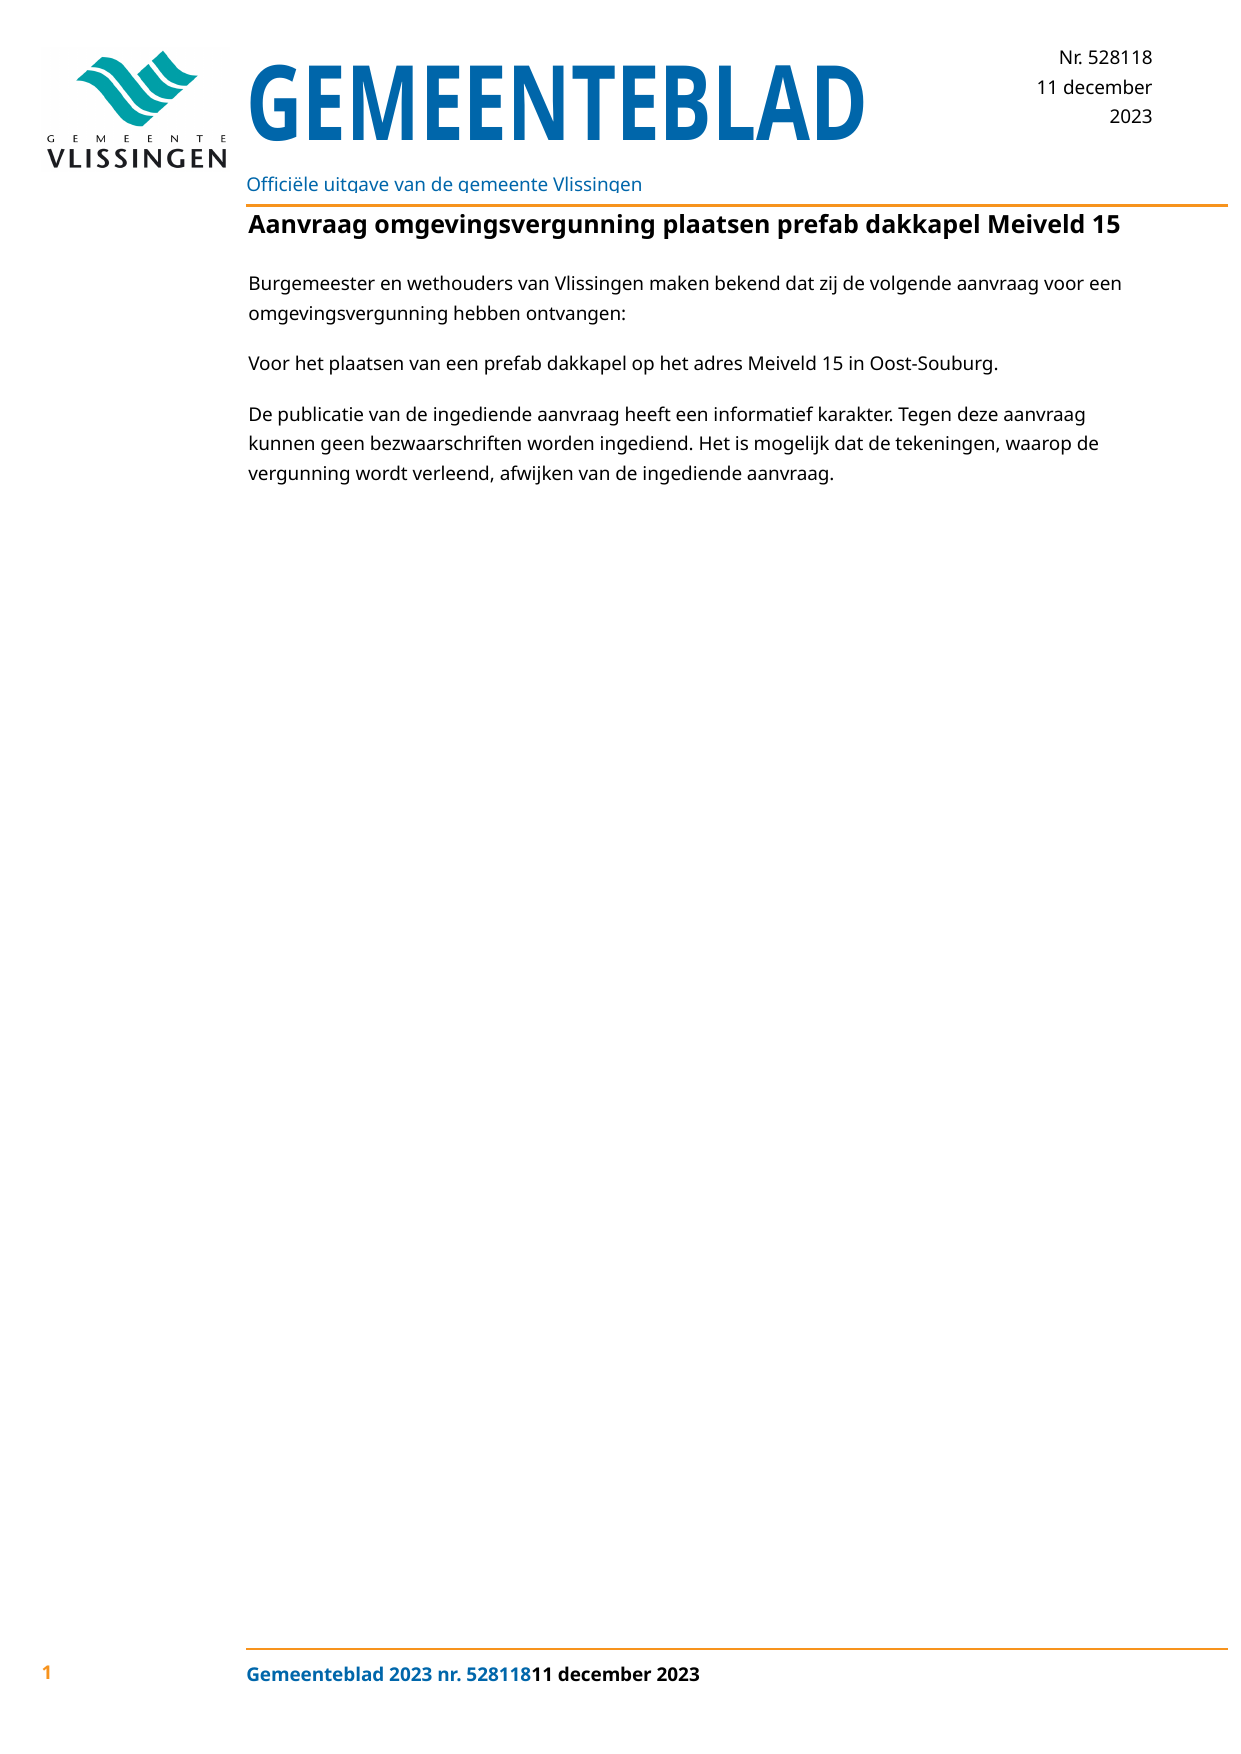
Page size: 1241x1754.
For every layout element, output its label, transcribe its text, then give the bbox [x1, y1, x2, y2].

text Aanvraag omgevingsvergunning plaatsen prefab dakkapel Meiveld 15 [248, 207, 1152, 241]
text De publicatie van de ingediende aanvraag heeft een informatief karakter. Tegen deze aanvraag kunnen geen bezwaarschriften worden ingediend. Het is mogelijk dat de tekeningen, waarop de vergunning wordt verleend, afwijken van de ingediende aanvraag. [248, 401, 1152, 486]
text Voor het plaatsen van een prefab dakkapel op het adres Meiveld 15 in Oost-Souburg. [248, 350, 1152, 376]
text Burgemeester en wethouders van Vlissingen maken bekend dat zij de volgende aanvraag voor een omgevingsvergunning hebben ontvangen: [248, 270, 1152, 326]
picture [41, 47, 231, 172]
